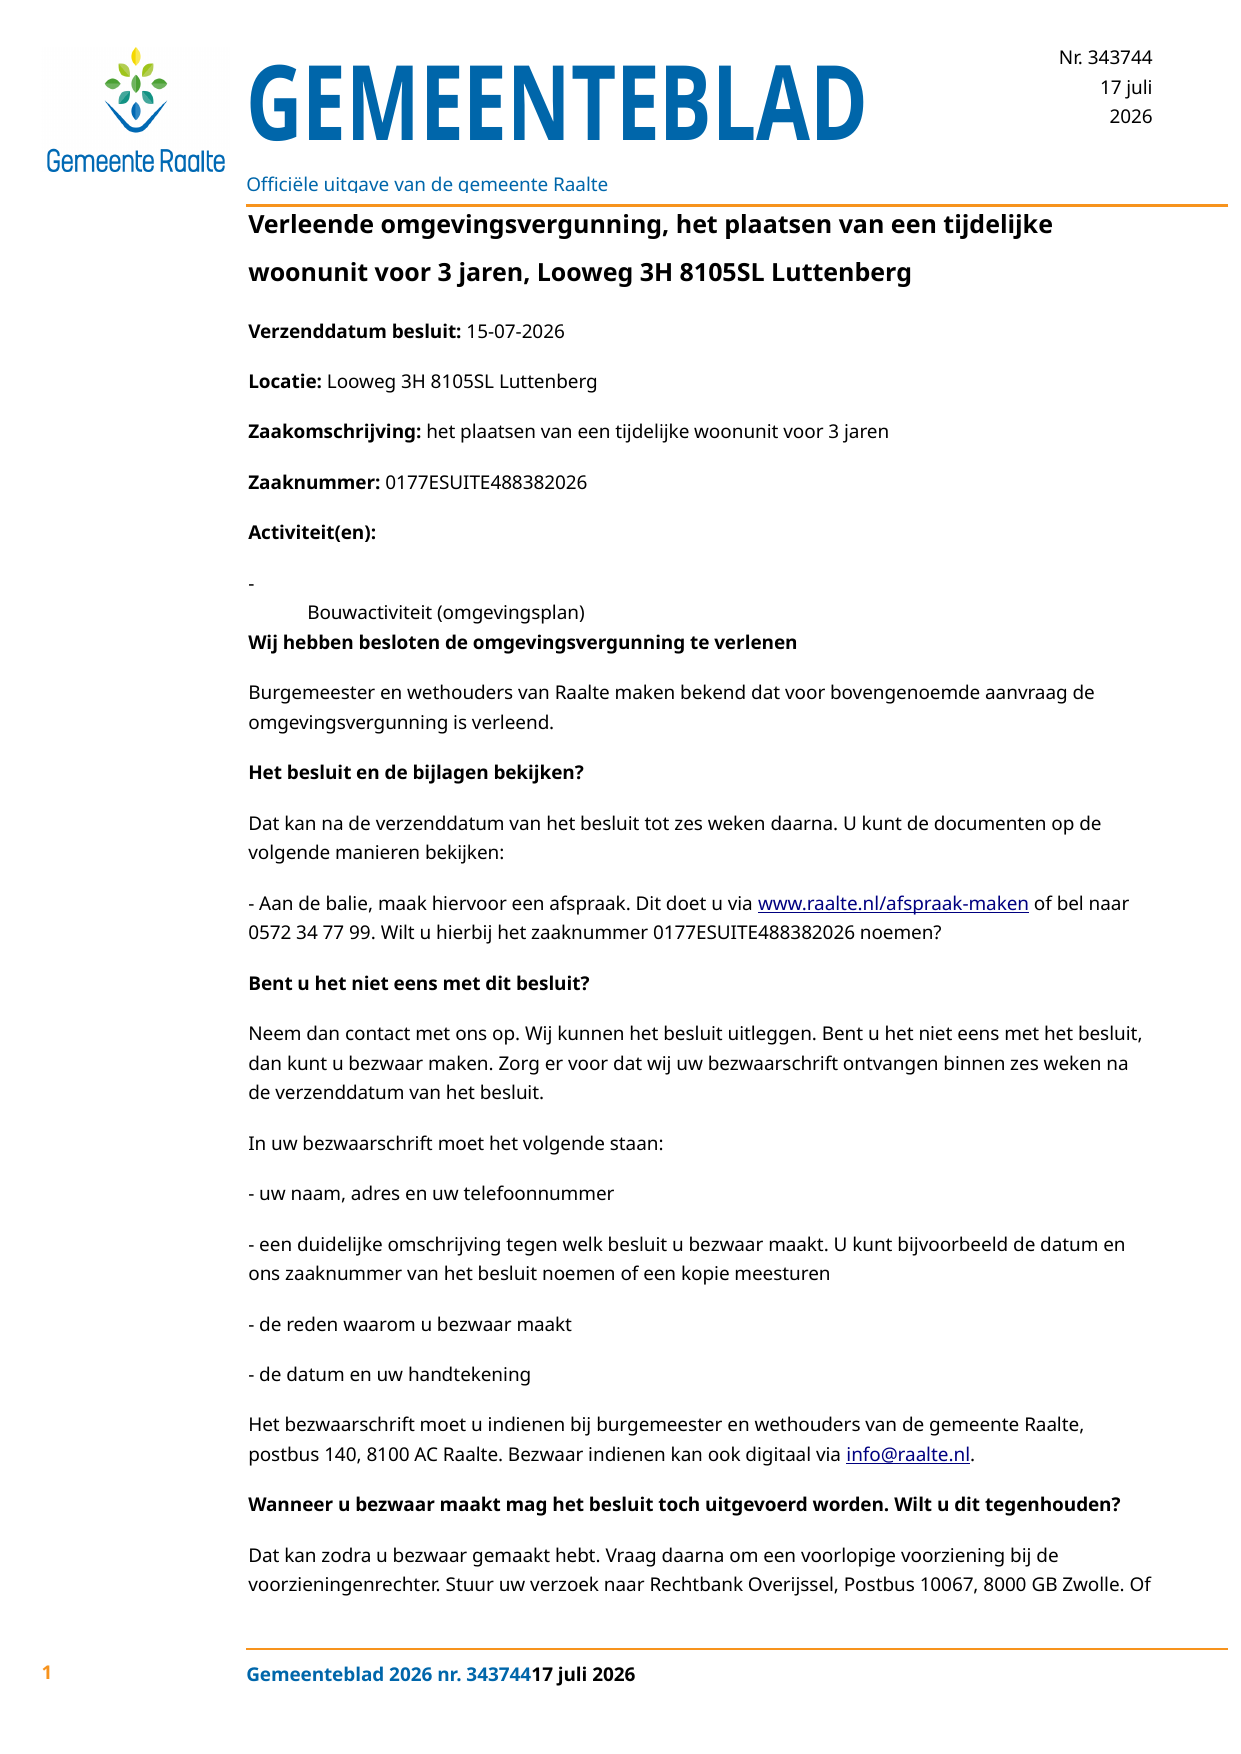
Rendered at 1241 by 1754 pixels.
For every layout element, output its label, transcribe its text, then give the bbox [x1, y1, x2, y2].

text Het bezwaarschrift moet u indienen bij burgemeester en wethouders van de gemeente Raalte, postbus 140, 8100 AC Raalte. Bezwaar indienen kan ook digitaal via info@raalte.nl. [248, 1412, 1152, 1467]
text Het besluit en de bijlagen bekijken? [248, 759, 1152, 785]
text Verleende omgevingsvergunning, het plaatsen van een tijdelijke woonunit voor 3 jaren, Looweg 3H 8105SL Luttenberg [248, 207, 1152, 288]
text Activiteit(en): [248, 519, 1152, 545]
text Wij hebben besloten de omgevingsvergunning te verlenen [248, 629, 1152, 655]
text Locatie: Looweg 3H 8105SL Luttenberg [248, 368, 1152, 394]
text - uw naam, adres en uw telefoonnummer [248, 1180, 1152, 1206]
list Bouwactiviteit (omgevingsplan) [248, 599, 1152, 625]
text Dat kan zodra u bezwaar gemaakt hebt. Vraag daarna om een voorlopige voorziening bij de voorzieningenrechter. Stuur uw verzoek naar Rechtbank Overijssel, Postbus 10067, 8000 GB Zwolle. Of [248, 1542, 1152, 1597]
text Wanneer u bezwaar maakt mag het besluit toch uitgevoerd worden. Wilt u dit tegenhouden? [248, 1492, 1152, 1517]
text Zaaknummer: 0177ESUITE488382026 [248, 469, 1152, 495]
text Burgemeester en wethouders van Raalte maken bekend dat voor bovengenoemde aanvraag de omgevingsvergunning is verleend. [248, 679, 1152, 735]
text Zaakomschrijving: het plaatsen van een tijdelijke woonunit voor 3 jaren [248, 419, 1152, 444]
text Neem dan contact met ons op. Wij kunnen het besluit uitleggen. Bent u het niet eens met het besluit, dan kunt u bezwaar maken. Zorg er voor dat wij uw bezwaarschrift ontvangen binnen zes weken na de verzenddatum van het besluit. [248, 1020, 1152, 1105]
text - de reden waarom u bezwaar maakt [248, 1311, 1152, 1337]
picture [41, 47, 231, 172]
text Dat kan na de verzenddatum van het besluit tot zes weken daarna. U kunt de documenten op de volgende manieren bekijken: [248, 810, 1152, 865]
text In uw bezwaarschrift moet het volgende staan: [248, 1130, 1152, 1156]
text Verzenddatum besluit: 15-07-2026 [248, 318, 1152, 344]
text - Aan de balie, maak hiervoor een afspraak. Dit doet u via www.raalte.nl/afspraak-maken of bel naar 0572 34 77 99. Wilt u hierbij het zaaknummer 0177ESUITE488382026 noemen? [248, 890, 1152, 945]
text - een duidelijke omschrijving tegen welk besluit u bezwaar maakt. U kunt bijvoorbeeld de datum en ons zaaknummer van het besluit noemen of een kopie meesturen [248, 1231, 1152, 1286]
text Bent u het niet eens met dit besluit? [248, 970, 1152, 996]
text - de datum en uw handtekening [248, 1361, 1152, 1387]
